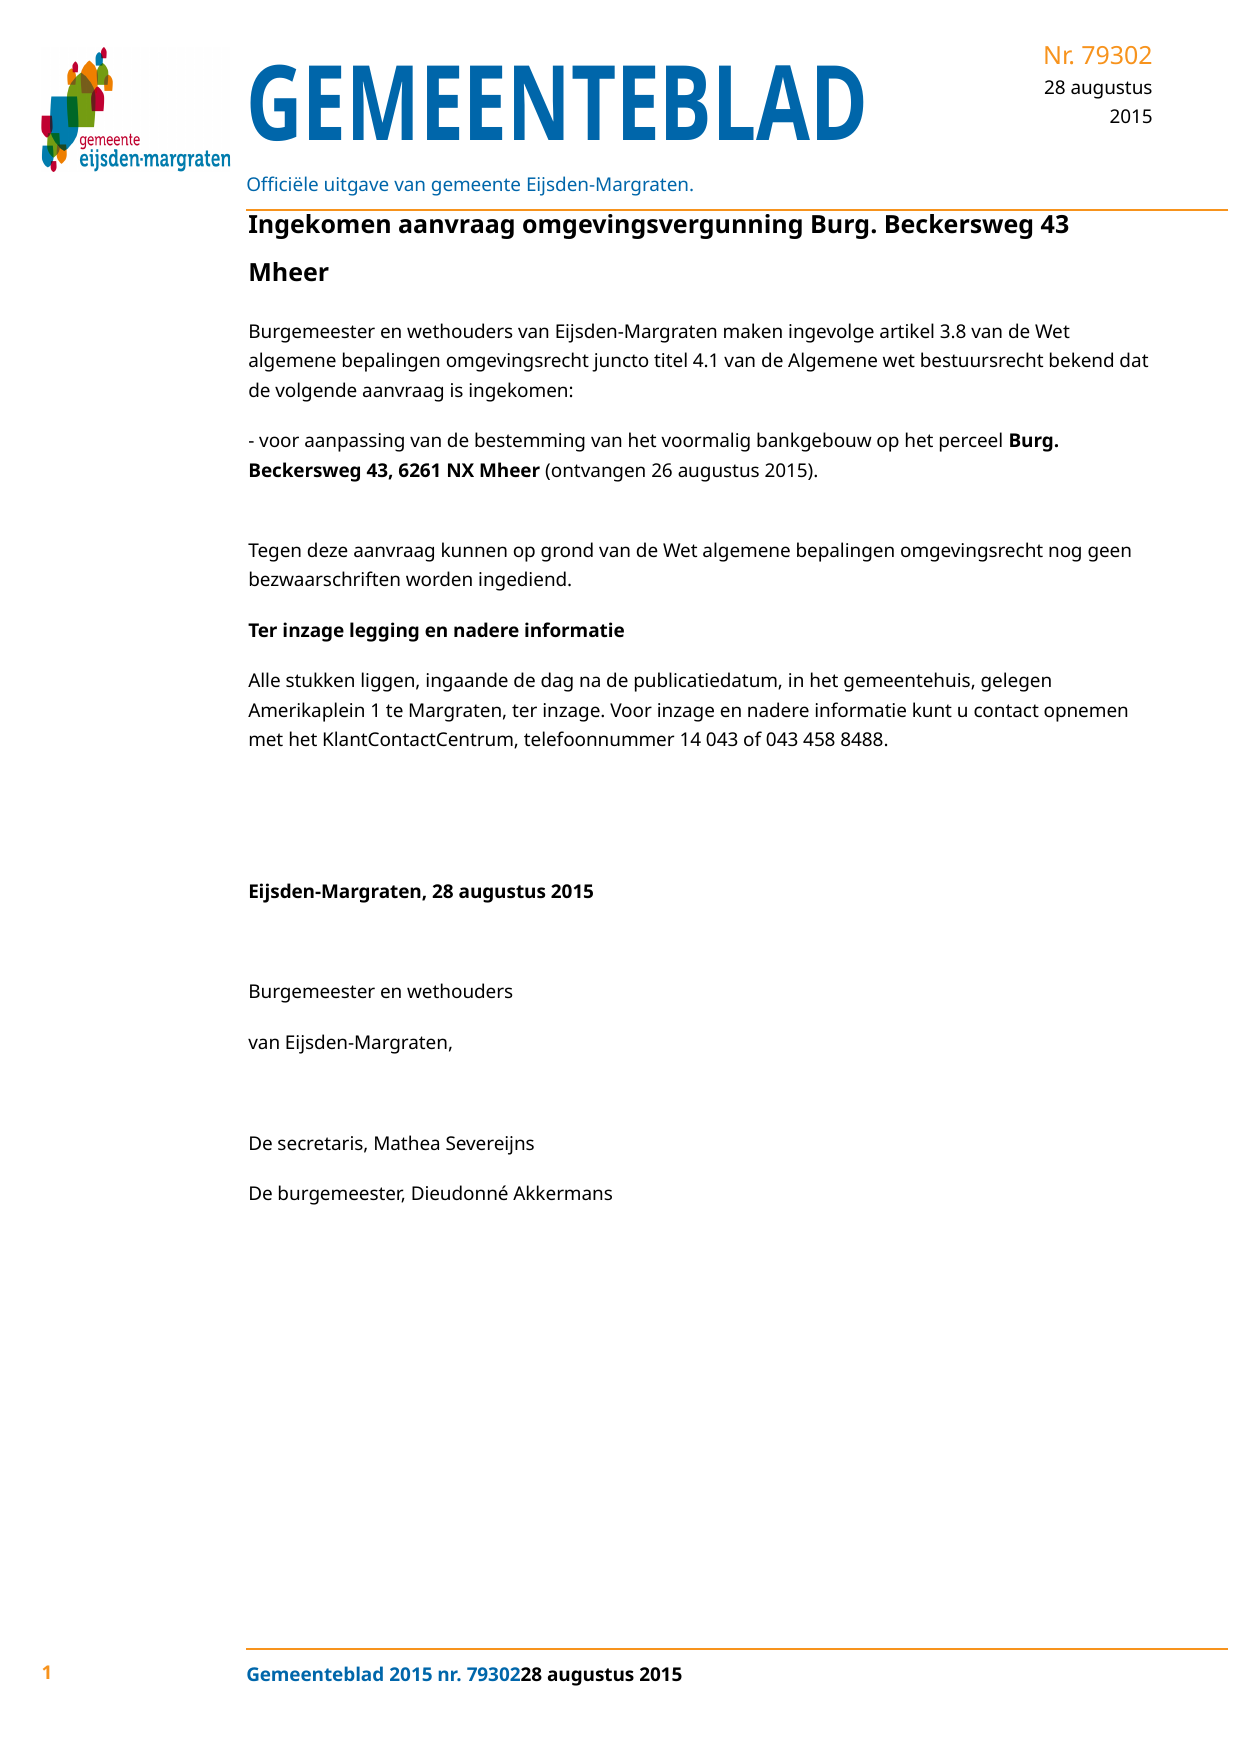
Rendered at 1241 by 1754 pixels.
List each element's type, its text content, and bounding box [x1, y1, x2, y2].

text Eijsden-Margraten, 28 augustus 2015 [248, 878, 1152, 904]
text Alle stukken liggen, ingaande de dag na de publicatiedatum, in het gemeentehuis, gelegen Amerikaplein 1 te Margraten, ter inzage. Voor inzage en nadere informatie kunt u contact opnemen met het KlantContactCentrum, telefoonnummer 14 043 of 043 458 8488. [248, 667, 1152, 752]
text - voor aanpassing van de bestemming van het voormalig bankgebouw op het perceel Burg. Beckersweg 43, 6261 NX Mheer (ontvangen 26 augustus 2015). [248, 427, 1152, 483]
text Ingekomen aanvraag omgevingsvergunning Burg. Beckersweg 43 Mheer [248, 211, 1152, 288]
text De burgemeester, Dieudonné Akkermans [248, 1180, 1152, 1206]
picture [41, 47, 231, 172]
text van Eijsden-Margraten, [248, 1029, 1152, 1055]
text Ter inzage legging en nadere informatie [248, 617, 1152, 643]
text Burgemeester en wethouders [248, 979, 1152, 1004]
text Burgemeester en wethouders van Eijsden-Margraten maken ingevolge artikel 3.8 van de Wet algemene bepalingen omgevingsrecht juncto titel 4.1 van de Algemene wet bestuursrecht bekend dat de volgende aanvraag is ingekomen: [248, 318, 1152, 403]
text De secretaris, Mathea Severeijns [248, 1130, 1152, 1156]
text Tegen deze aanvraag kunnen op grond van de Wet algemene bepalingen omgevingsrecht nog geen bezwaarschriften worden ingediend. [248, 537, 1152, 592]
